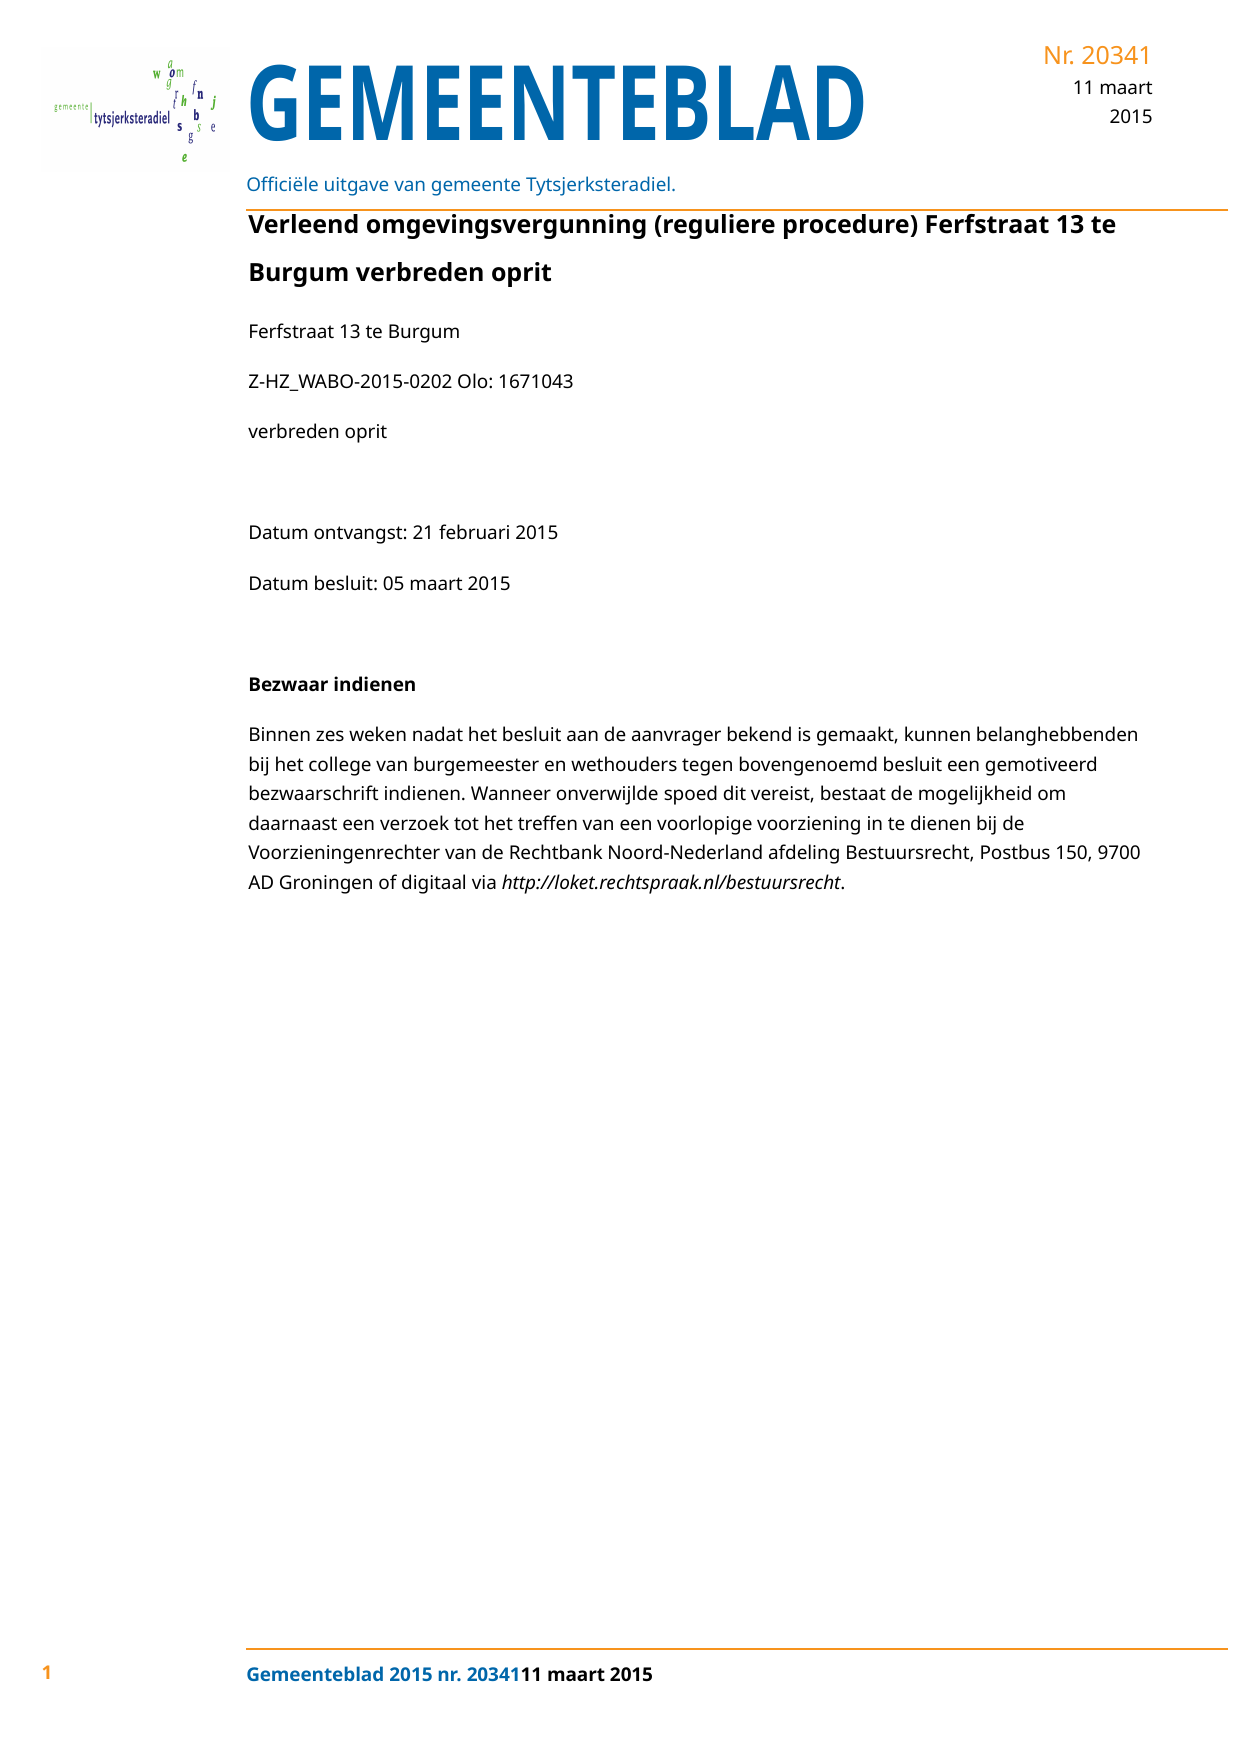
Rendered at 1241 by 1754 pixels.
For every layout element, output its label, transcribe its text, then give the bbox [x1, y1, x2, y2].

text verbreden oprit [248, 419, 1152, 444]
text Z-HZ_WABO-2015-0202 Olo: 1671043 [248, 368, 1152, 394]
text Binnen zes weken nadat het besluit aan de aanvrager bekend is gemaakt, kunnen belanghebbenden bij het college van burgemeester en wethouders tegen bovengenoemd besluit een gemotiveerd bezwaarschrift indienen. Wanneer onverwijlde spoed dit vereist, bestaat de mogelijkheid om daarnaast een verzoek tot het treffen van een voorlopige voorziening in te dienen bij de Voorzieningenrechter van de Rechtbank Noord-Nederland afdeling Bestuursrecht, Postbus 150, 9700 AD Groningen of digitaal via http://loket.rechtspraak.nl/bestuursrecht. [248, 721, 1152, 895]
text Datum ontvangst: 21 februari 2015 [248, 519, 1152, 545]
text Ferfstraat 13 te Burgum [248, 318, 1152, 344]
text Bezwaar indienen [248, 671, 1152, 697]
text Verleend omgevingsvergunning (reguliere procedure) Ferfstraat 13 te Burgum verbreden oprit [248, 211, 1152, 288]
picture [41, 47, 231, 172]
text Datum besluit: 05 maart 2015 [248, 570, 1152, 596]
